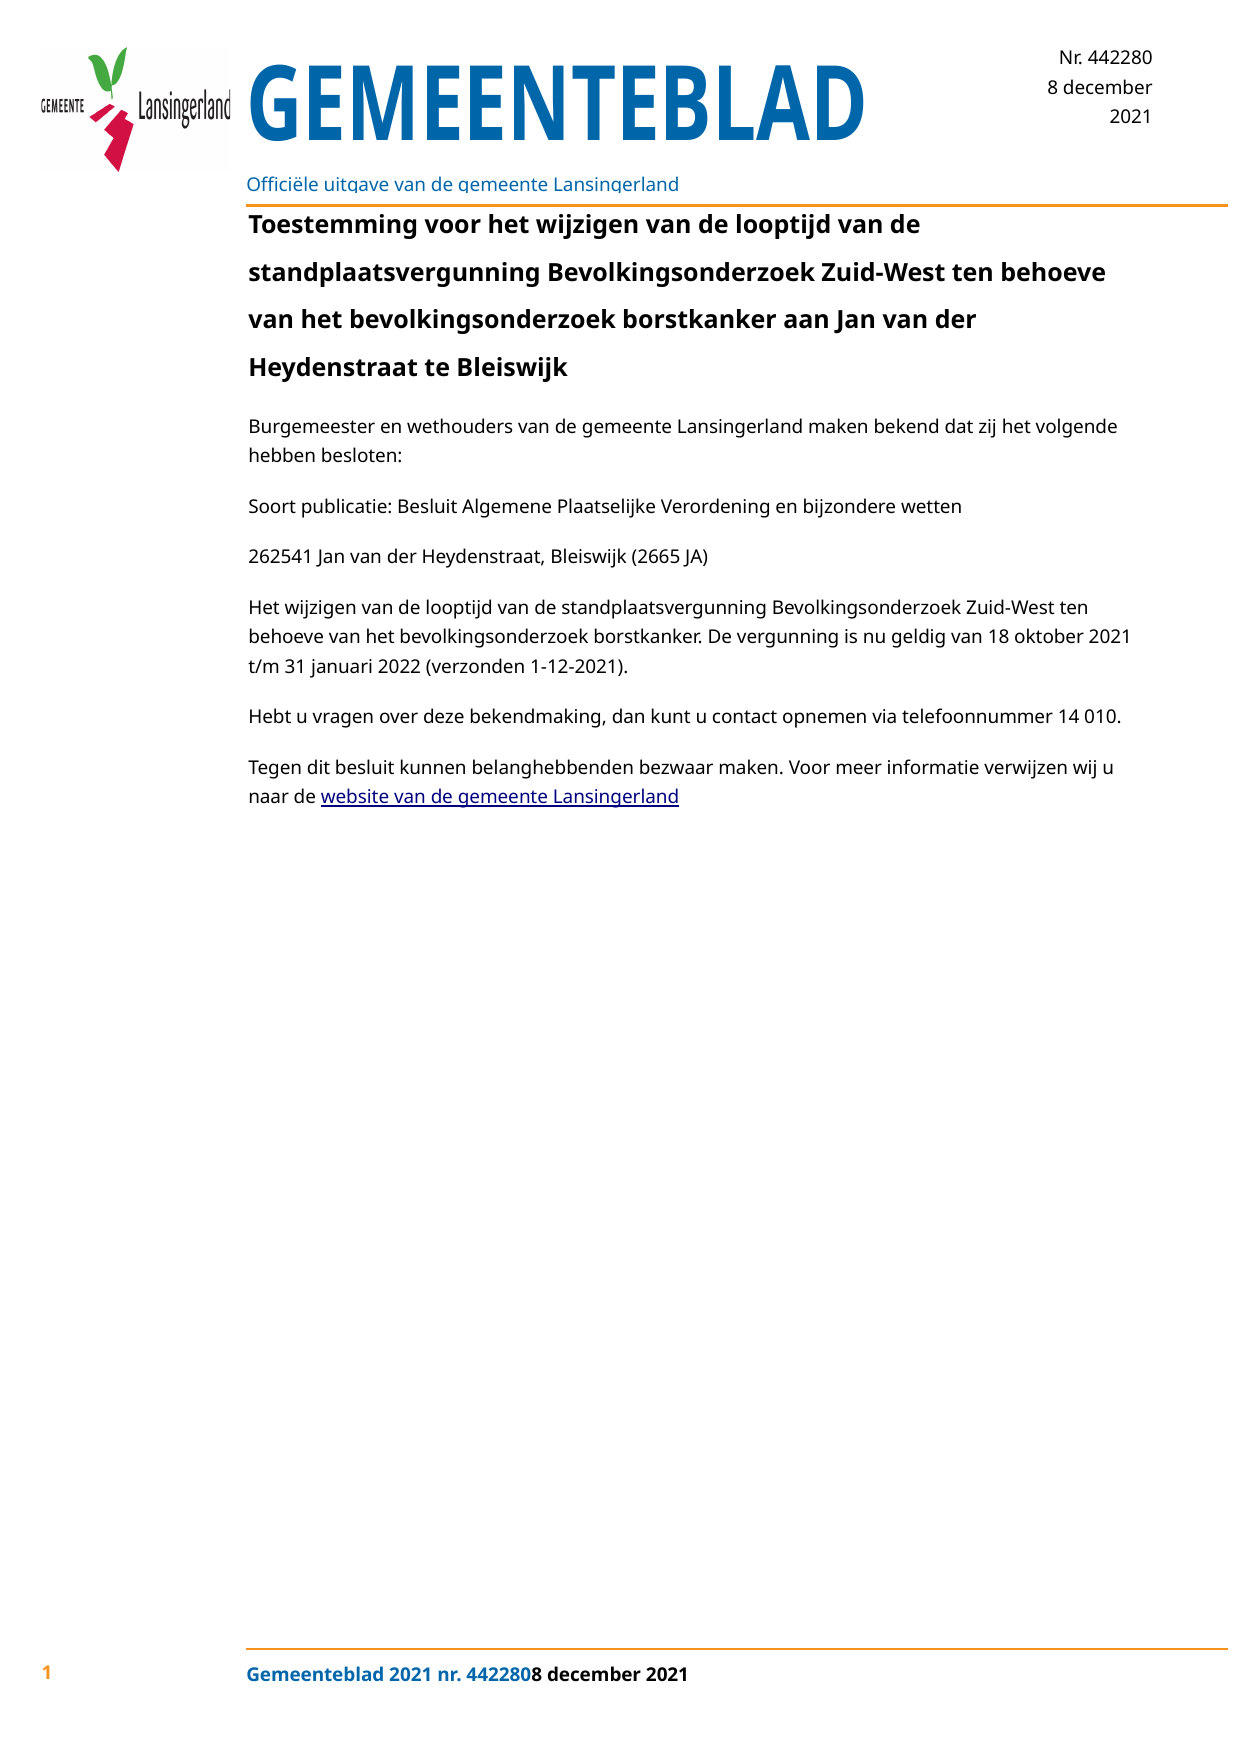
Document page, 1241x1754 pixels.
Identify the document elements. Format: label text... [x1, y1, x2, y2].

text Het wijzigen van de looptijd van de standplaatsvergunning Bevolkingsonderzoek Zuid-West ten behoeve van het bevolkingsonderzoek borstkanker. De vergunning is nu geldig van 18 oktober 2021 t/m 31 januari 2022 (verzonden 1-12-2021). [248, 594, 1152, 679]
text Toestemming voor het wijzigen van de looptijd van de standplaatsvergunning Bevolkingsonderzoek Zuid-West ten behoeve van het bevolkingsonderzoek borstkanker aan Jan van der Heydenstraat te Bleiswijk [248, 207, 1152, 384]
text Soort publicatie: Besluit Algemene Plaatselijke Verordening en bijzondere wetten [248, 493, 1152, 519]
text Tegen dit besluit kunnen belanghebbenden bezwaar maken. Voor meer informatie verwijzen wij u naar de website van de gemeente Lansingerland [248, 754, 1152, 809]
text Burgemeester en wethouders van de gemeente Lansingerland maken bekend dat zij het volgende hebben besloten: [248, 413, 1152, 468]
text Hebt u vragen over deze bekendmaking, dan kunt u contact opnemen via telefoonnummer 14 010. [248, 703, 1152, 729]
text 262541 Jan van der Heydenstraat, Bleiswijk (2665 JA) [248, 543, 1152, 569]
picture [41, 47, 231, 172]
